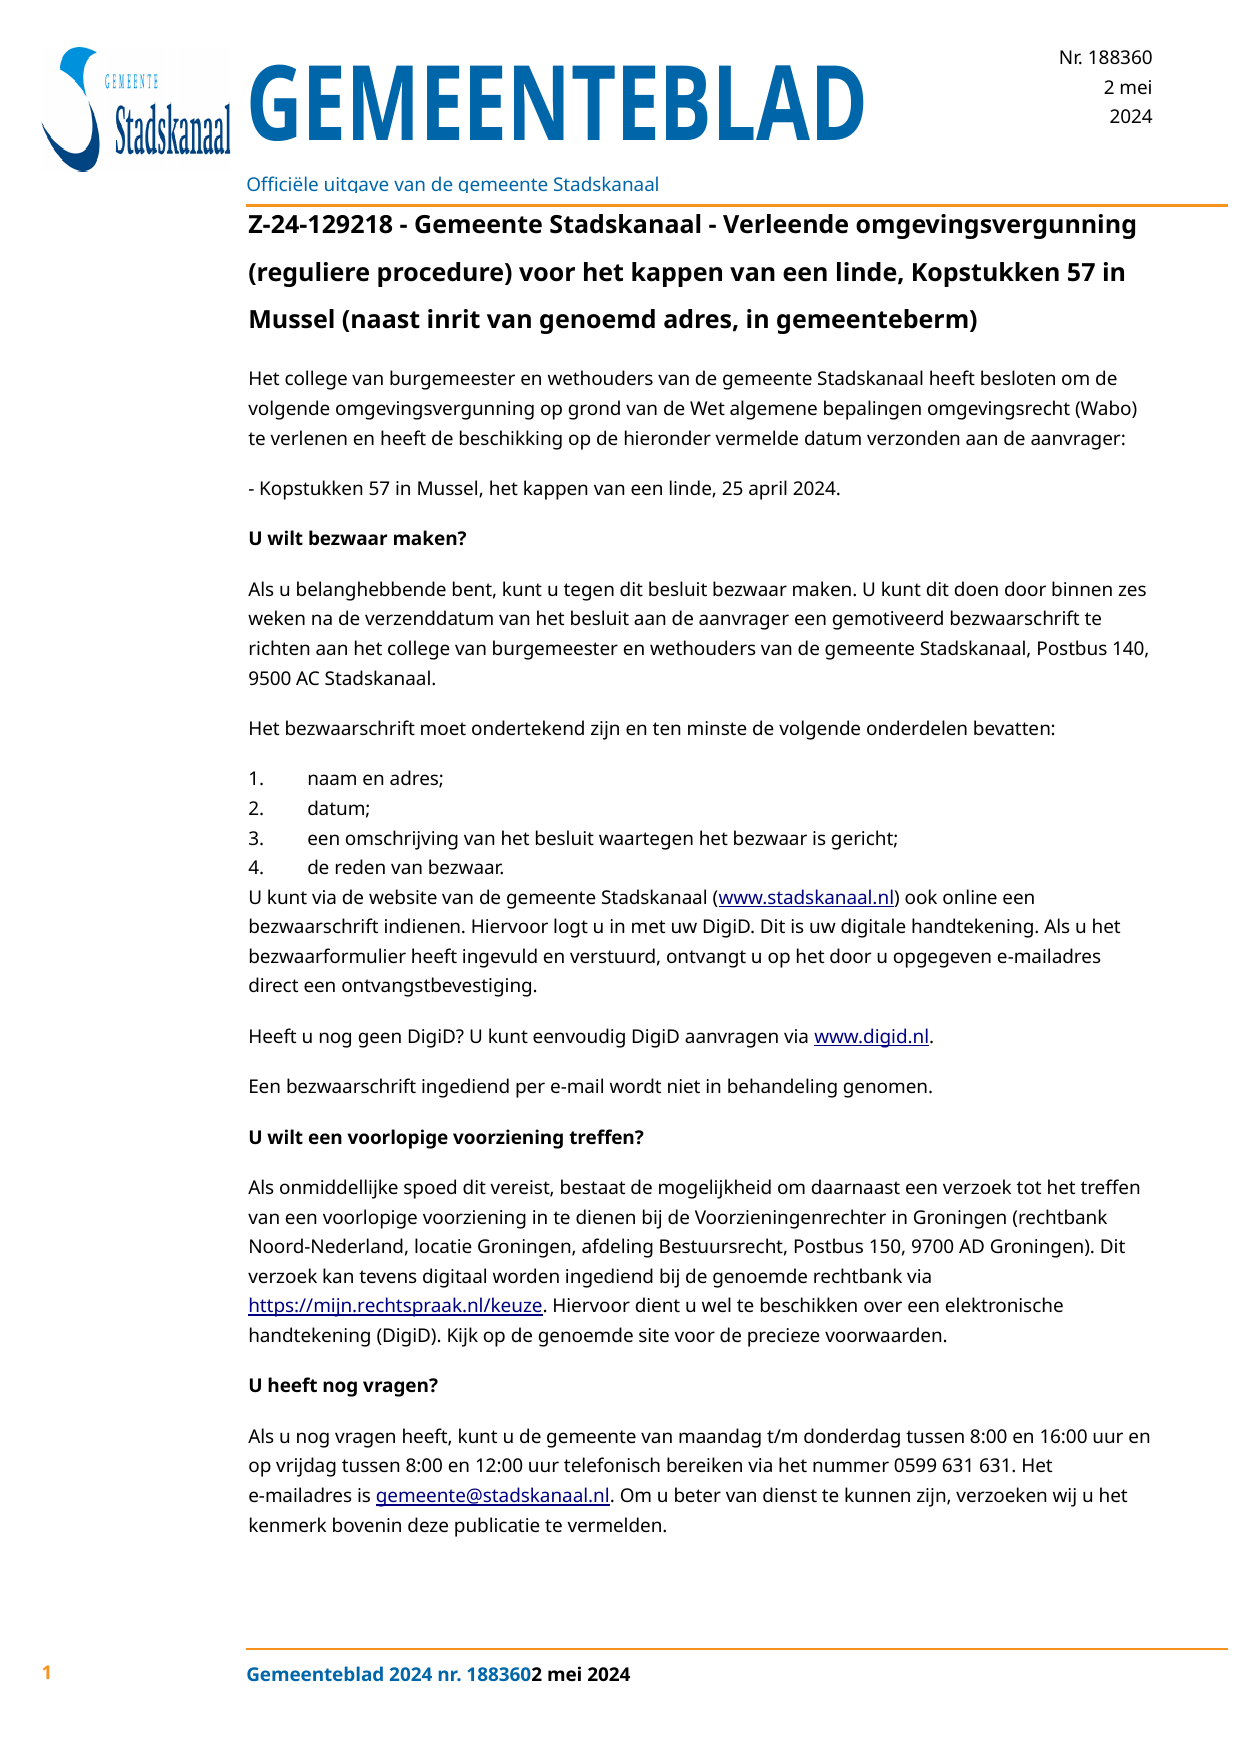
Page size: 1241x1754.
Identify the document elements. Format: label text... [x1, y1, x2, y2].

text Als onmiddellijke spoed dit vereist, bestaat de mogelijkheid om daarnaast een verzoek tot het treffen van een voorlopige voorziening in te dienen bij de Voorzieningenrechter in Groningen (rechtbank Noord-Nederland, locatie Groningen, afdeling Bestuursrecht, Postbus 150, 9700 AD Groningen). Dit verzoek kan tevens digitaal worden ingediend bij de genoemde rechtbank via https://mijn.rechtspraak.nl/keuze. Hiervoor dient u wel te beschikken over een elektronische handtekening (DigiD). Kijk op de genoemde site voor de precieze voorwaarden. [248, 1174, 1152, 1348]
text Een bezwaarschrift ingediend per e‑mail wordt niet in behandeling genomen. [248, 1073, 1152, 1099]
text U heeft nog vragen? [248, 1373, 1152, 1398]
list datum; [248, 795, 1152, 821]
list een omschrijving van het besluit waartegen het bezwaar is gericht; [248, 825, 1152, 850]
text - Kopstukken 57 in Mussel, het kappen van een linde, 25 april 2024. [248, 475, 1152, 501]
text Als u nog vragen heeft, kunt u de gemeente van maandag t/m donderdag tussen 8:00 en 16:00 uur en op vrijdag tussen 8:00 en 12:00 uur telefonisch bereiken via het nummer 0599 631 631. Het e‑mailadres is gemeente@stadskanaal.nl. Om u beter van dienst te kunnen zijn, verzoeken wij u het kenmerk bovenin deze publicatie te vermelden. [248, 1423, 1152, 1537]
text Het bezwaarschrift moet ondertekend zijn en ten minste de volgende onderdelen bevatten: [248, 715, 1152, 741]
text Z-24-129218 - Gemeente Stadskanaal - Verleende omgevingsvergunning (reguliere procedure) voor het kappen van een linde, Kopstukken 57 in Mussel (naast inrit van genoemd adres, in gemeenteberm) [248, 207, 1152, 336]
text U wilt een voorlopige voorziening treffen? [248, 1124, 1152, 1149]
list de reden van bezwaar. [248, 854, 1152, 880]
text U wilt bezwaar maken? [248, 526, 1152, 551]
text Als u belanghebbende bent, kunt u tegen dit besluit bezwaar maken. U kunt dit doen door binnen zes weken na de verzenddatum van het besluit aan de aanvrager een gemotiveerd bezwaarschrift te richten aan het college van burgemeester en wethouders van de gemeente Stadskanaal, Postbus 140, 9500 AC Stadskanaal. [248, 576, 1152, 690]
picture [41, 47, 231, 172]
text Het college van burgemeester en wethouders van de gemeente Stadskanaal heeft besloten om de volgende omgevingsvergunning op grond van de Wet algemene bepalingen omgevingsrecht (Wabo) te verlenen en heeft de beschikking op de hieronder vermelde datum verzonden aan de aanvrager: [248, 366, 1152, 450]
text Heeft u nog geen DigiD? U kunt eenvoudig DigiD aanvragen via www.digid.nl. [248, 1023, 1152, 1049]
text U kunt via de website van de gemeente Stadskanaal (www.stadskanaal.nl) ook online een bezwaarschrift indienen. Hiervoor logt u in met uw DigiD. Dit is uw digitale handtekening. Als u het bezwaarformulier heeft ingevuld en verstuurd, ontvangt u op het door u opgegeven e‑mailadres direct een ontvangstbevestiging. [248, 884, 1152, 998]
list naam en adres; [248, 766, 1152, 791]
